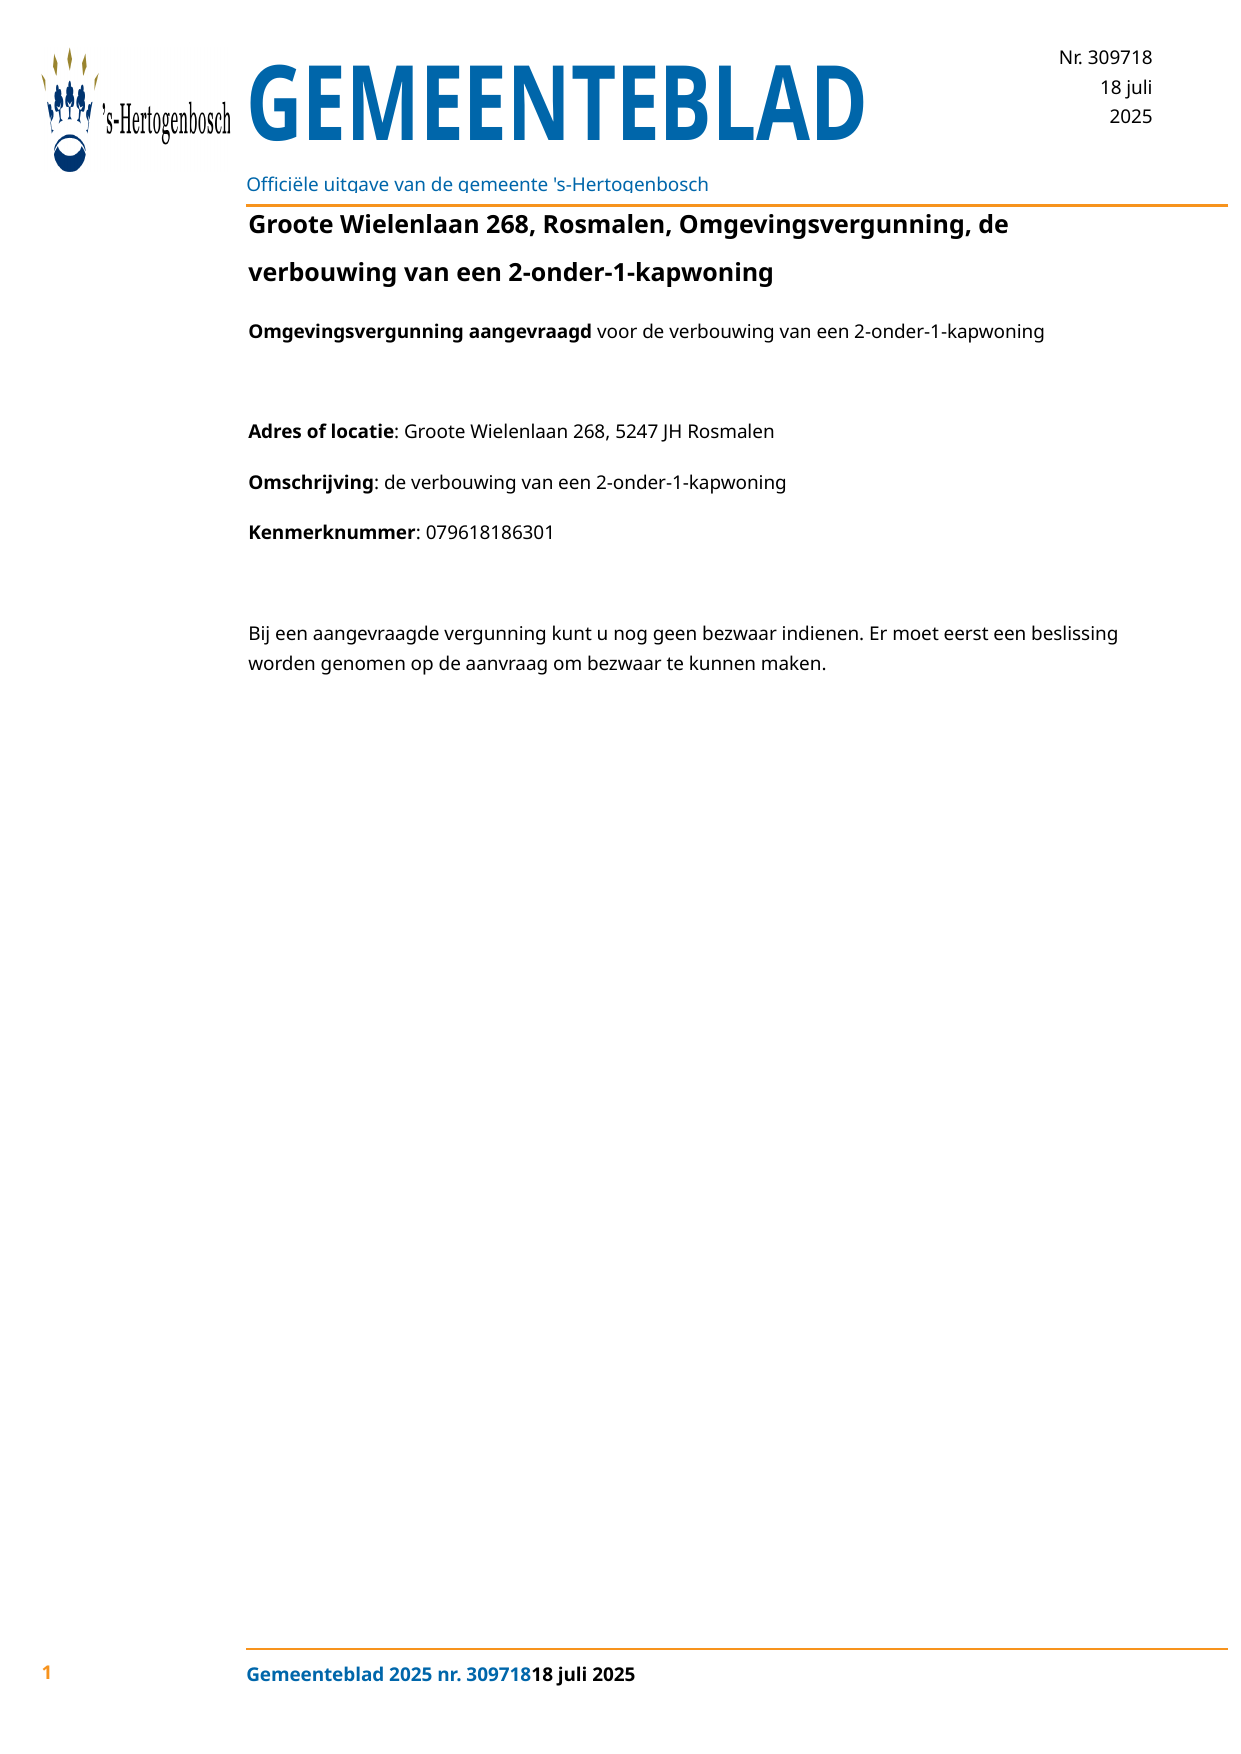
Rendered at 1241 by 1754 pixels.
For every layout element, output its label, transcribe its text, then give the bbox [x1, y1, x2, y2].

text Groote Wielenlaan 268, Rosmalen, Omgevingsvergunning, de verbouwing van een 2-onder-1-kapwoning [248, 207, 1152, 288]
text Bij een aangevraagde vergunning kunt u nog geen bezwaar indienen. Er moet eerst een beslissing worden genomen op de aanvraag om bezwaar te kunnen maken. [248, 620, 1152, 676]
text Omgevingsvergunning aangevraagd voor de verbouwing van een 2-onder-1-kapwoning [248, 318, 1152, 344]
text Kenmerknummer: 079618186301 [248, 519, 1152, 545]
picture [41, 47, 231, 172]
text Adres of locatie: Groote Wielenlaan 268, 5247 JH Rosmalen [248, 419, 1152, 444]
text Omschrijving: de verbouwing van een 2-onder-1-kapwoning [248, 469, 1152, 495]
